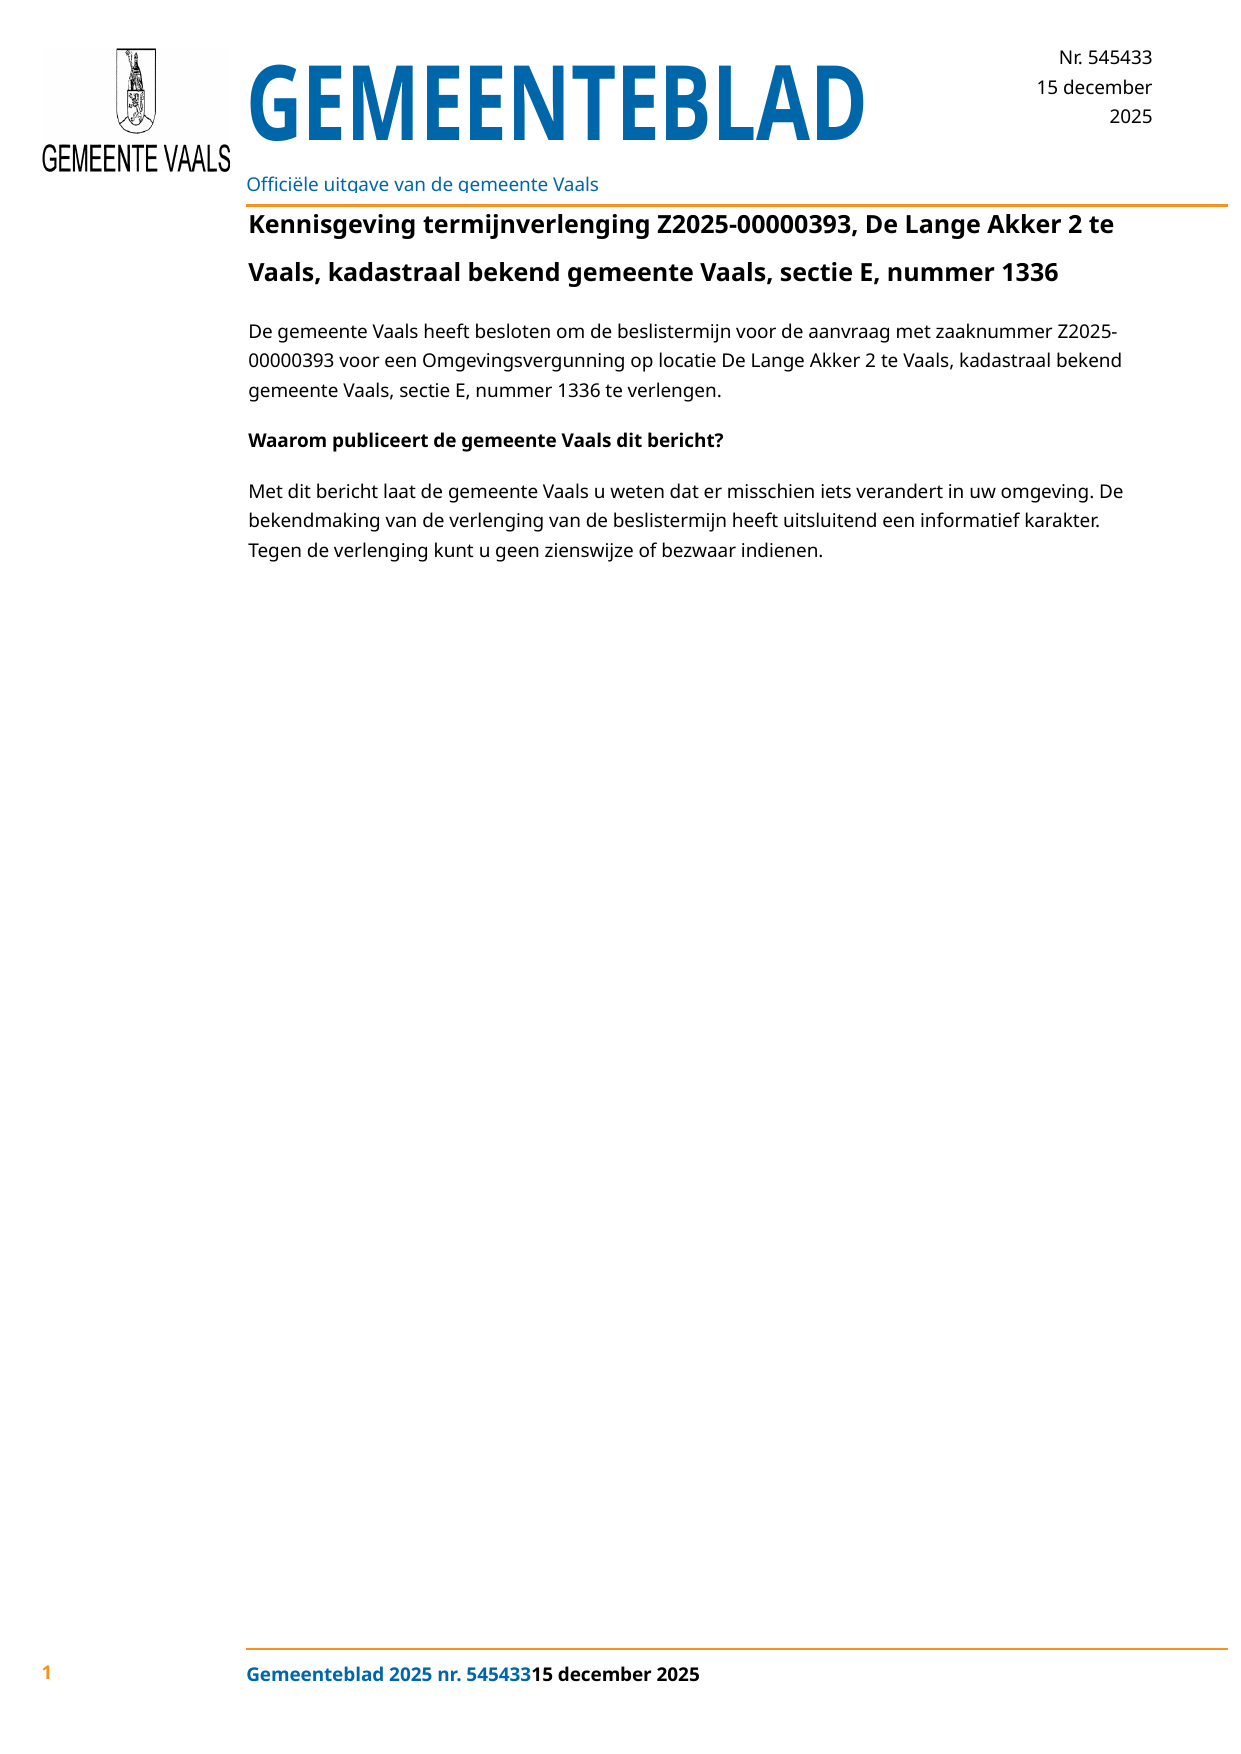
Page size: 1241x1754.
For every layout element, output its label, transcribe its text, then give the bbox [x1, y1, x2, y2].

text Met dit bericht laat de gemeente Vaals u weten dat er misschien iets verandert in uw omgeving. De bekendmaking van de verlenging van de beslistermijn heeft uitsluitend een informatief karakter. Tegen de verlenging kunt u geen zienswijze of bezwaar indienen. [248, 478, 1152, 563]
text Waarom publiceert de gemeente Vaals dit bericht? [248, 427, 1152, 453]
text De gemeente Vaals heeft besloten om de beslistermijn voor de aanvraag met zaaknummer Z2025-00000393 voor een Omgevingsvergunning op locatie De Lange Akker 2 te Vaals, kadastraal bekend gemeente Vaals, sectie E, nummer 1336 te verlengen. [248, 318, 1152, 403]
picture [41, 47, 231, 172]
text Kennisgeving termijnverlenging Z2025-00000393, De Lange Akker 2 te Vaals, kadastraal bekend gemeente Vaals, sectie E, nummer 1336 [248, 207, 1152, 288]
